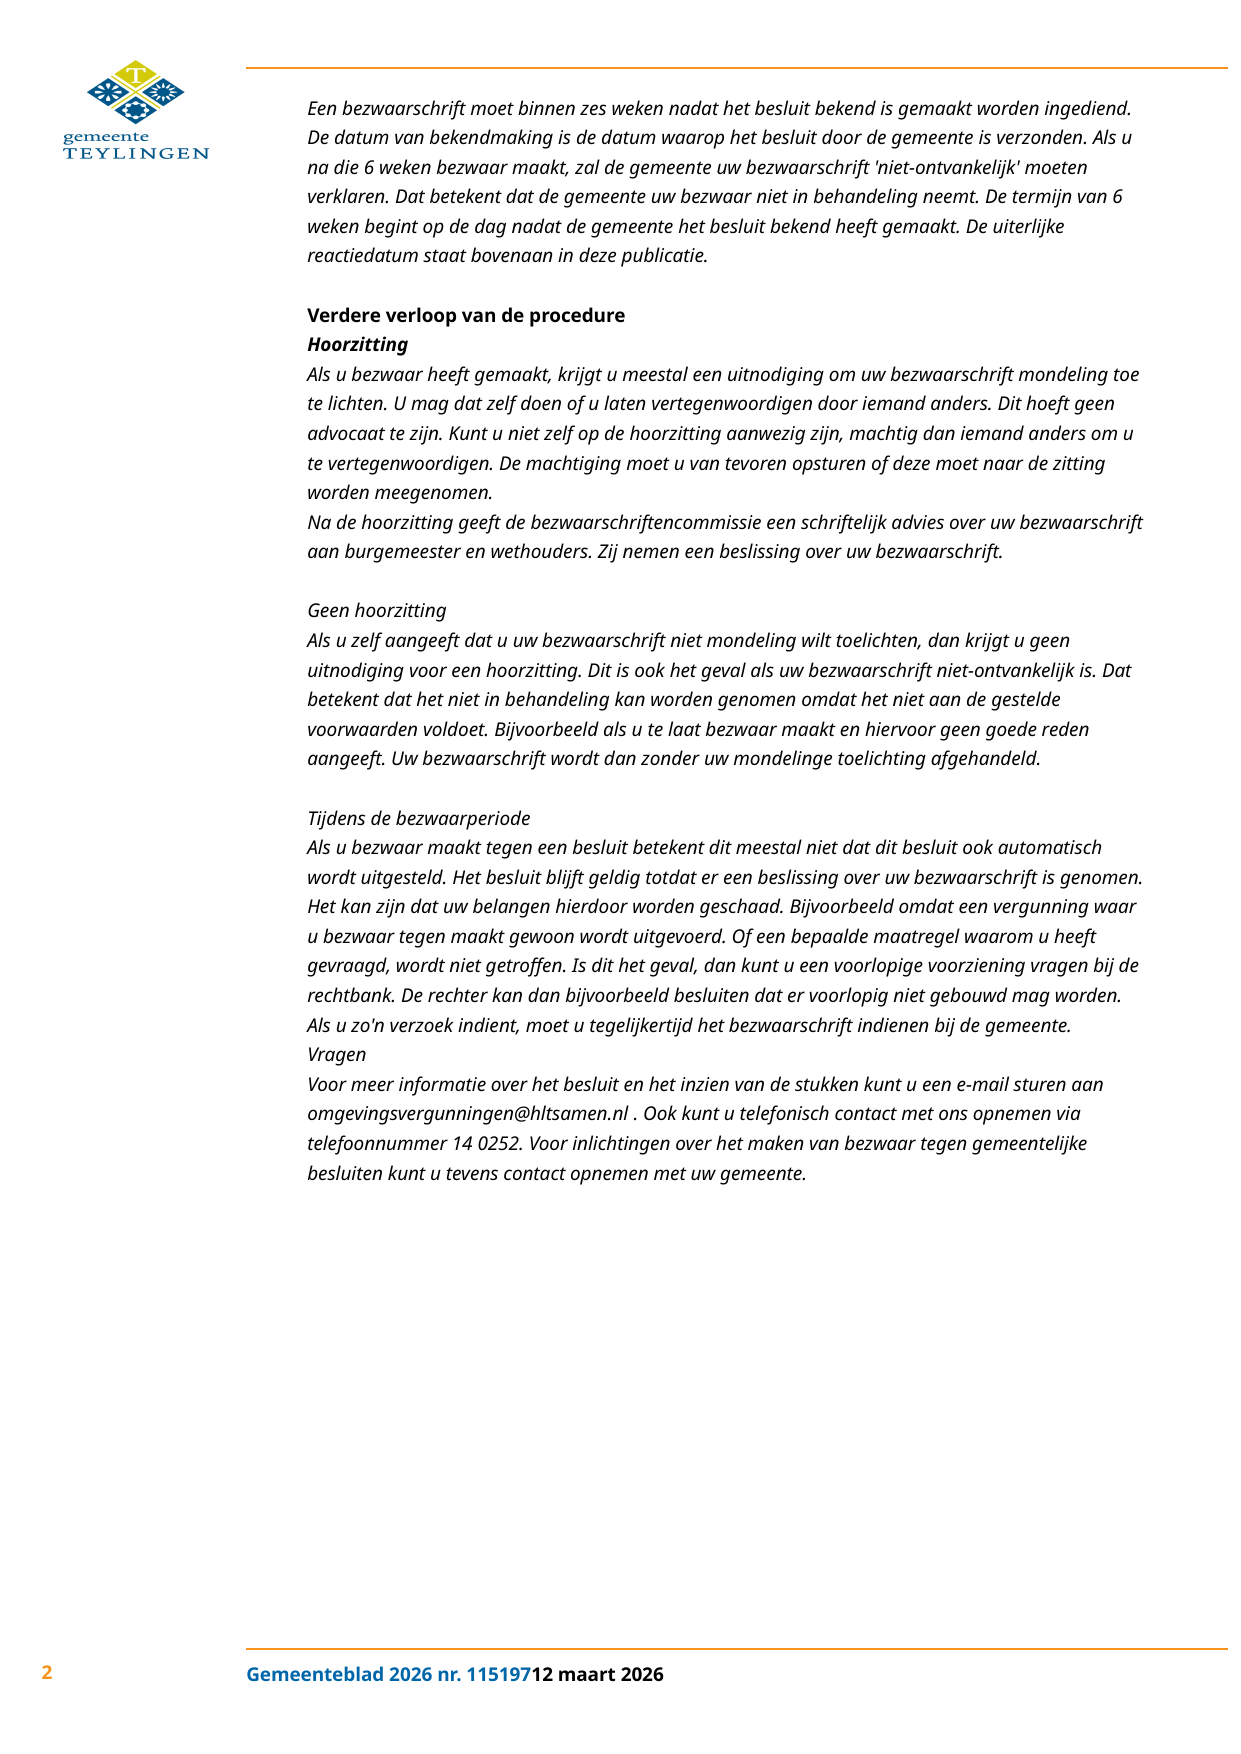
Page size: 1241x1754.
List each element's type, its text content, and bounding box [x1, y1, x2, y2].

list Geen hoorzitting [248, 598, 1152, 623]
list Voor meer informatie over het besluit en het inzien van de stukken kunt u een e-mail sturen aan omgevingsvergunningen@hltsamen.nl . Ook kunt u telefonisch contact met ons opnemen via telefoonnummer 14 0252. Voor inlichtingen over het maken van bezwaar tegen gemeentelijke besluiten kunt u tevens contact opnemen met uw gemeente. [248, 1071, 1152, 1186]
list Een bezwaarschrift moet binnen zes weken nadat het besluit bekend is gemaakt worden ingediend. De datum van bekendmaking is de datum waarop het besluit door de gemeente is verzonden. Als u na die 6 weken bezwaar maakt, zal de gemeente uw bezwaarschrift 'niet-ontvankelijk' moeten verklaren. Dat betekent dat de gemeente uw bezwaar niet in behandeling neemt. De termijn van 6 weken begint op de dag nadat de gemeente het besluit bekend heeft gemaakt. De uiterlijke reactiedatum staat bovenaan in deze publicatie. [248, 95, 1152, 268]
picture [41, 47, 231, 172]
list Als u bezwaar heeft gemaakt, krijgt u meestal een uitnodiging om uw bezwaarschrift mondeling toe te lichten. U mag dat zelf doen of u laten vertegenwoordigen door iemand anders. Dit hoeft geen advocaat te zijn. Kunt u niet zelf op de hoorzitting aanwezig zijn, machtig dan iemand anders om u te vertegenwoordigen. De machtiging moet u van tevoren opsturen of deze moet naar de zitting worden meegenomen. [248, 361, 1152, 505]
list Hoorzitting [248, 331, 1152, 357]
list Als u bezwaar maakt tegen een besluit betekent dit meestal niet dat dit besluit ook automatisch wordt uitgesteld. Het besluit blijft geldig totdat er een beslissing over uw bezwaarschrift is genomen. Het kan zijn dat uw belangen hierdoor worden geschaad. Bijvoorbeeld omdat een vergunning waar u bezwaar tegen maakt gewoon wordt uitgevoerd. Of een bepaalde maatregel waarom u heeft gevraagd, wordt niet getroffen. Is dit het geval, dan kunt u een voorlopige voorziening vragen bij de rechtbank. De rechter kan dan bijvoorbeeld besluiten dat er voorlopig niet gebouwd mag worden. Als u zo'n verzoek indient, moet u tegelijkertijd het bezwaarschrift indienen bij de gemeente. [248, 834, 1152, 1038]
list Als u zelf aangeeft dat u uw bezwaarschrift niet mondeling wilt toelichten, dan krijgt u geen uitnodiging voor een hoorzitting. Dit is ook het geval als uw bezwaarschrift niet-ontvankelijk is. Dat betekent dat het niet in behandeling kan worden genomen omdat het niet aan de gestelde voorwaarden voldoet. Bijvoorbeeld als u te laat bezwaar maakt en hiervoor geen goede reden aangeeft. Uw bezwaarschrift wordt dan zonder uw mondelinge toelichting afgehandeld. [248, 627, 1152, 771]
list Tijdens de bezwaarperiode [248, 805, 1152, 831]
list Vragen [248, 1041, 1152, 1067]
list Na de hoorzitting geeft de bezwaarschriftencommissie een schriftelijk advies over uw bezwaarschrift aan burgemeester en wethouders. Zij nemen een beslissing over uw bezwaarschrift. [248, 509, 1152, 564]
list Verdere verloop van de procedure [248, 302, 1152, 328]
